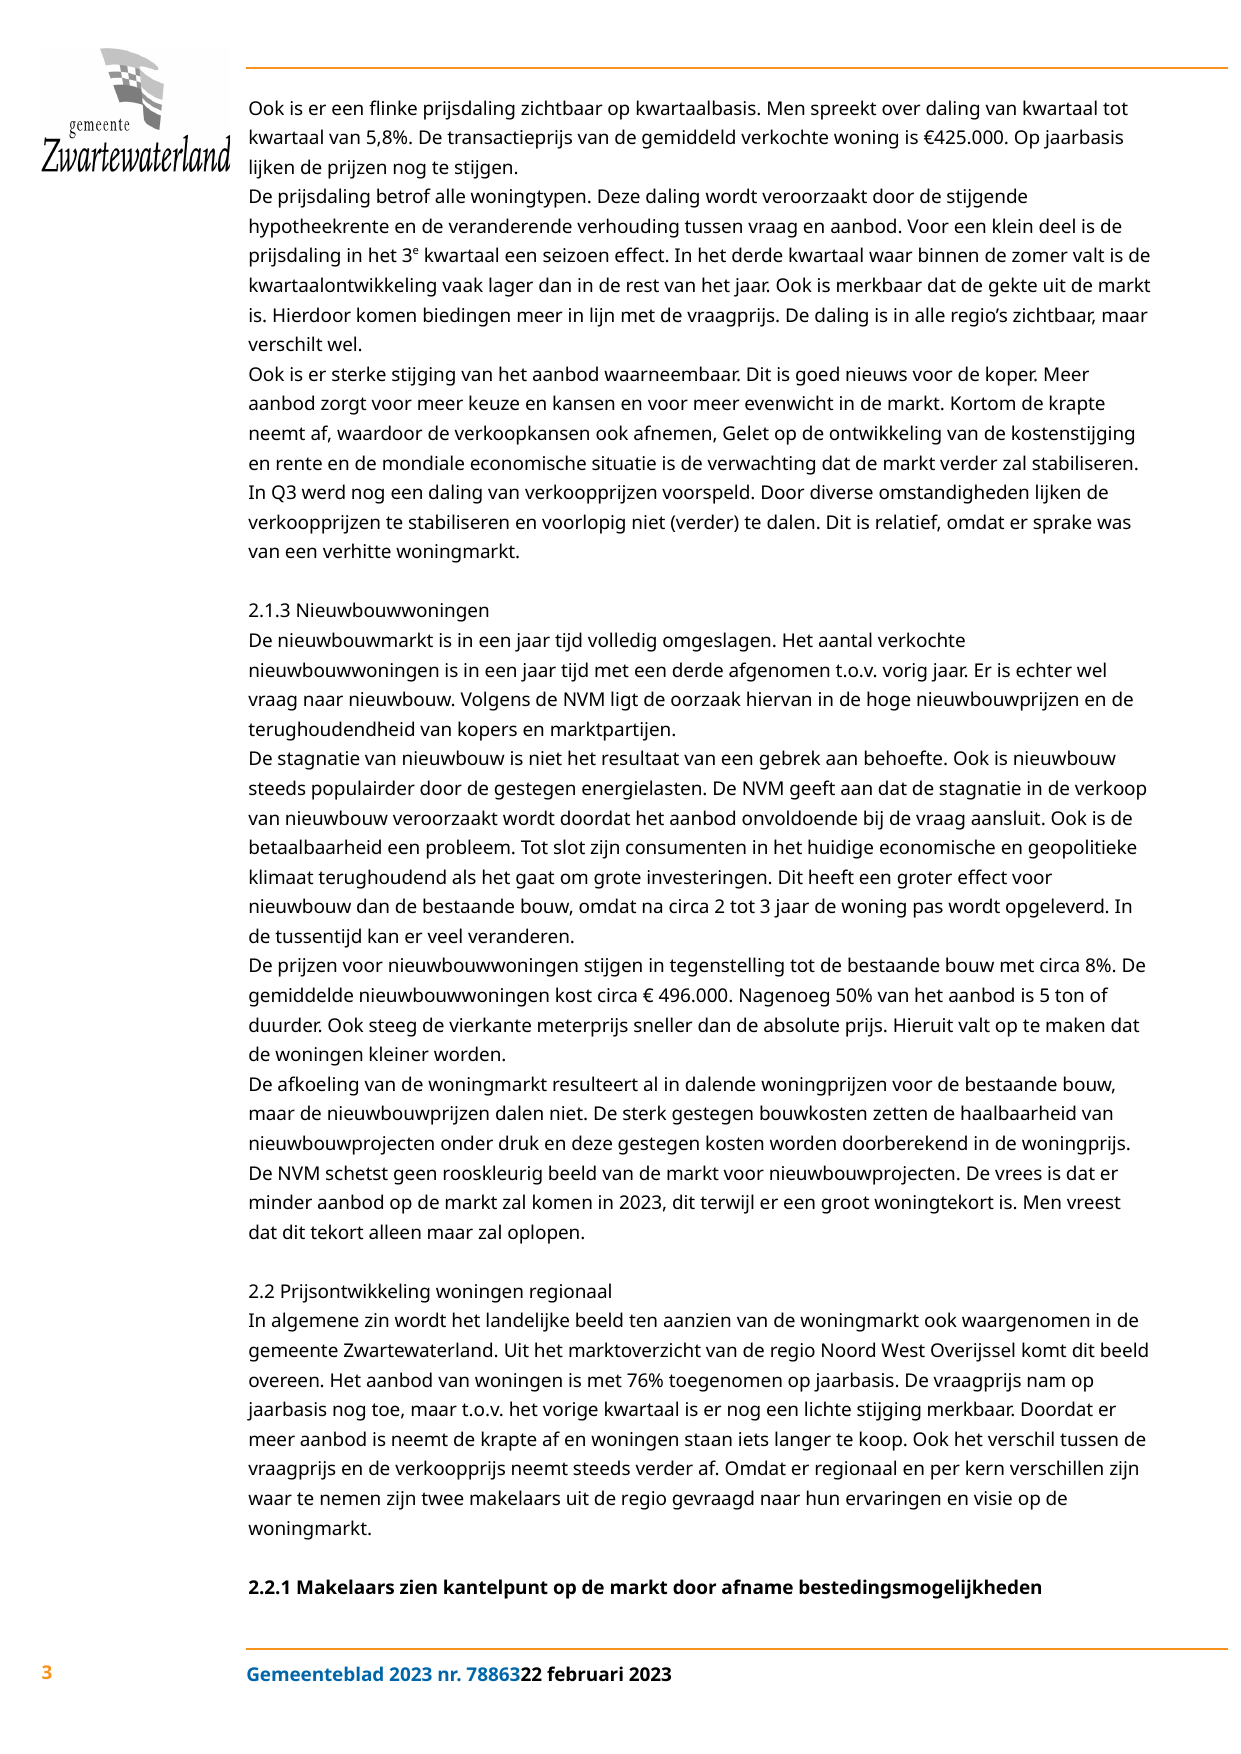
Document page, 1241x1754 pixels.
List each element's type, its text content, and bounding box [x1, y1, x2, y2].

text De prijsdaling betrof alle woningtypen. Deze daling wordt veroorzaakt door de stijgende hypotheekrente en de veranderende verhouding tussen vraag en aanbod. Voor een klein deel is de prijsdaling in het 3e kwartaal een seizoen effect. In het derde kwartaal waar binnen de zomer valt is de kwartaalontwikkeling vaak lager dan in de rest van het jaar. Ook is merkbaar dat de gekte uit de markt is. Hierdoor komen biedingen meer in lijn met de vraagprijs. De daling is in alle regio’s zichtbaar, maar verschilt wel. [248, 183, 1152, 357]
text In algemene zin wordt het landelijke beeld ten aanzien van de woningmarkt ook waargenomen in de gemeente Zwartewaterland. Uit het marktoverzicht van de regio Noord West Overijssel komt dit beeld overeen. Het aanbod van woningen is met 76% toegenomen op jaarbasis. De vraagprijs nam op jaarbasis nog toe, maar t.o.v. het vorige kwartaal is er nog een lichte stijging merkbaar. Doordat er meer aanbod is neemt de krapte af en woningen staan iets langer te koop. Ook het verschil tussen de vraagprijs en de verkoopprijs neemt steeds verder af. Omdat er regionaal en per kern verschillen zijn waar te nemen zijn twee makelaars uit de regio gevraagd naar hun ervaringen en visie op de woningmarkt. [248, 1308, 1152, 1541]
text 2.1.3 Nieuwbouwwoningen [248, 598, 1152, 623]
text Ook is er een flinke prijsdaling zichtbaar op kwartaalbasis. Men spreekt over daling van kwartaal tot kwartaal van 5,8%. De transactieprijs van de gemiddeld verkochte woning is €425.000. Op jaarbasis lijken de prijzen nog te stijgen. [248, 95, 1152, 180]
picture [41, 47, 231, 172]
text De afkoeling van de woningmarkt resulteert al in dalende woningprijzen voor de bestaande bouw, maar de nieuwbouwprijzen dalen niet. De sterk gestegen bouwkosten zetten de haalbaarheid van nieuwbouwprojecten onder druk en deze gestegen kosten worden doorberekend in de woningprijs. [248, 1071, 1152, 1156]
text 2.2 Prijsontwikkeling woningen regionaal [248, 1278, 1152, 1304]
text De NVM schetst geen rooskleurig beeld van de markt voor nieuwbouwprojecten. De vrees is dat er minder aanbod op de markt zal komen in 2023, dit terwijl er een groot woningtekort is. Men vreest dat dit tekort alleen maar zal oplopen. [248, 1160, 1152, 1245]
text Ook is er sterke stijging van het aanbod waarneembaar. Dit is goed nieuws voor de koper. Meer aanbod zorgt voor meer keuze en kansen en voor meer evenwicht in de markt. Kortom de krapte neemt af, waardoor de verkoopkansen ook afnemen, Gelet op de ontwikkeling van de kostenstijging en rente en de mondiale economische situatie is de verwachting dat de markt verder zal stabiliseren. In Q3 werd nog een daling van verkoopprijzen voorspeld. Door diverse omstandigheden lijken de verkoopprijzen te stabiliseren en voorlopig niet (verder) te dalen. Dit is relatief, omdat er sprake was van een verhitte woningmarkt. [248, 361, 1152, 564]
text De nieuwbouwmarkt is in een jaar tijd volledig omgeslagen. Het aantal verkochte nieuwbouwwoningen is in een jaar tijd met een derde afgenomen t.o.v. vorig jaar. Er is echter wel vraag naar nieuwbouw. Volgens de NVM ligt de oorzaak hiervan in de hoge nieuwbouwprijzen en de terughoudendheid van kopers en marktpartijen. [248, 627, 1152, 742]
text De stagnatie van nieuwbouw is niet het resultaat van een gebrek aan behoefte. Ook is nieuwbouw steeds populairder door de gestegen energielasten. De NVM geeft aan dat de stagnatie in de verkoop van nieuwbouw veroorzaakt wordt doordat het aanbod onvoldoende bij de vraag aansluit. Ook is de betaalbaarheid een probleem. Tot slot zijn consumenten in het huidige economische en geopolitieke klimaat terughoudend als het gaat om grote investeringen. Dit heeft een groter effect voor nieuwbouw dan de bestaande bouw, omdat na circa 2 tot 3 jaar de woning pas wordt opgeleverd. In de tussentijd kan er veel veranderen. [248, 746, 1152, 949]
text 2.2.1 Makelaars zien kantelpunt op de markt door afname bestedingsmogelijkheden [248, 1574, 1152, 1600]
text De prijzen voor nieuwbouwwoningen stijgen in tegenstelling tot de bestaande bouw met circa 8%. De gemiddelde nieuwbouwwoningen kost circa € 496.000. Nagenoeg 50% van het aanbod is 5 ton of duurder. Ook steeg de vierkante meterprijs sneller dan de absolute prijs. Hieruit valt op te maken dat de woningen kleiner worden. [248, 953, 1152, 1067]
